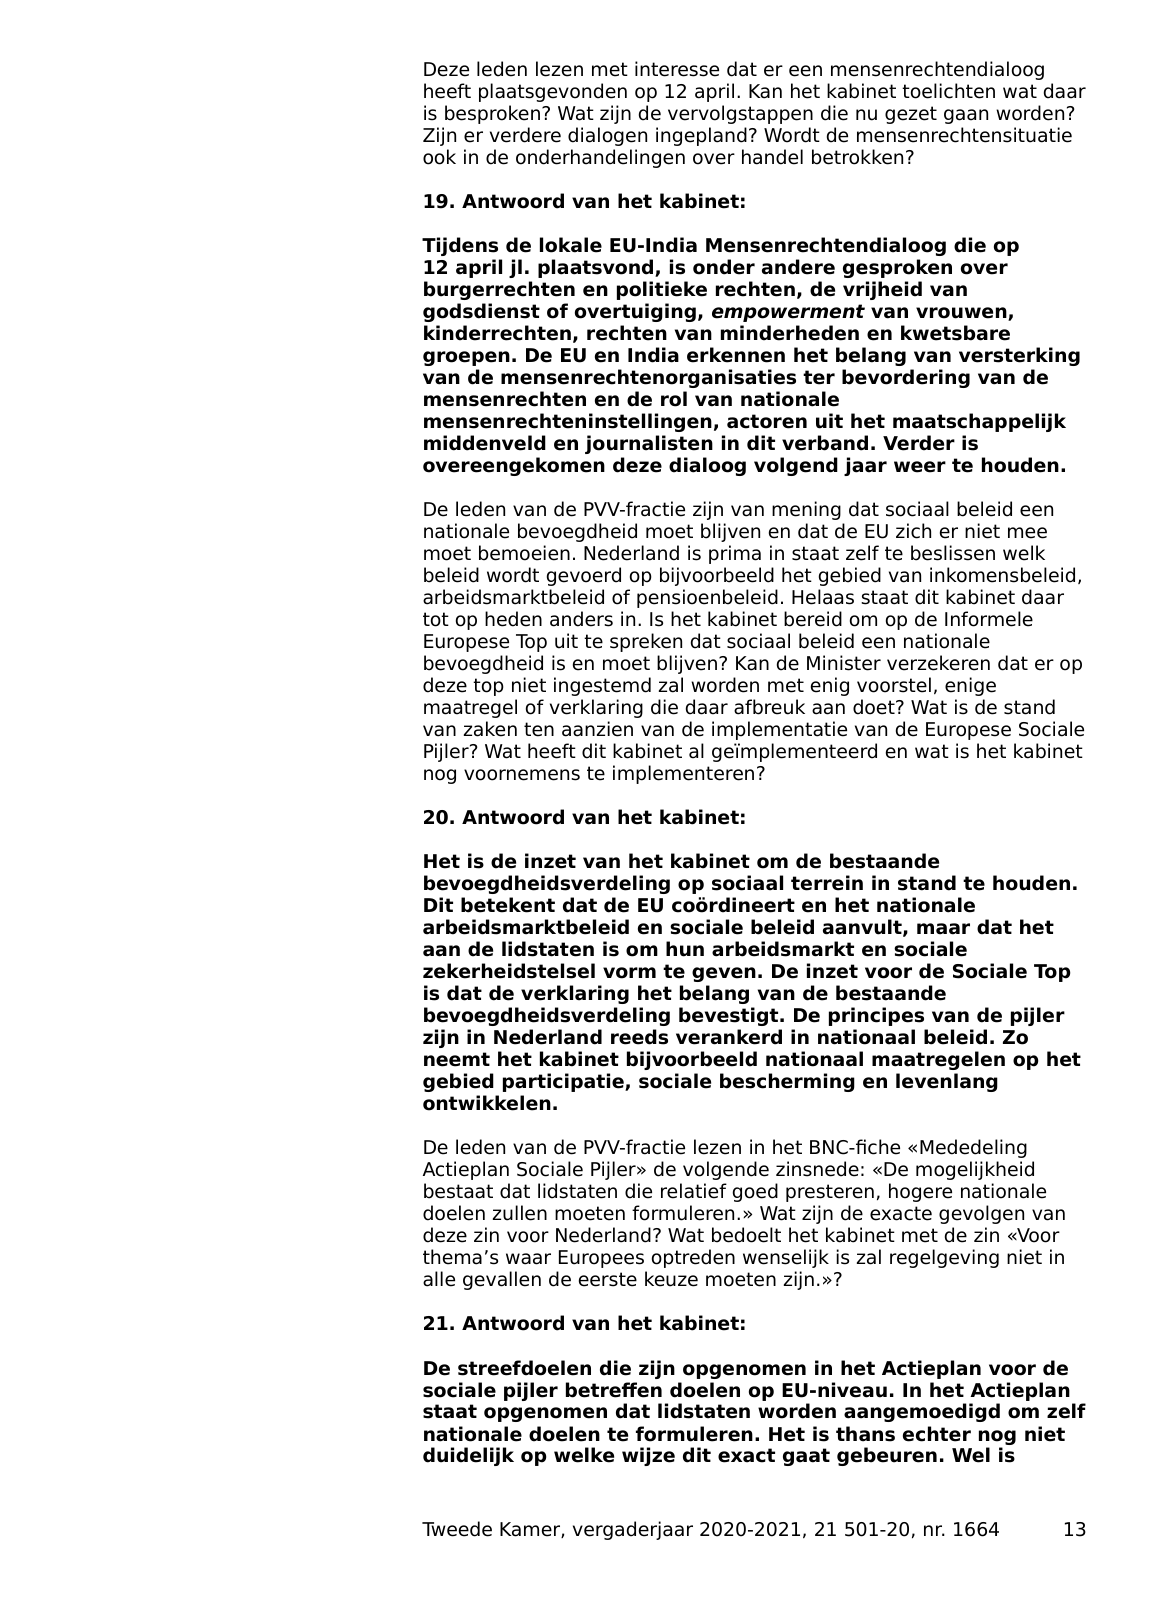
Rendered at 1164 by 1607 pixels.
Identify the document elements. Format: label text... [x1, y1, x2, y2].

subtitle 21. Antwoord van het kabinet: [422, 1313, 1087, 1335]
text De leden van de PVV-fractie zijn van mening dat sociaal beleid een nationale bevoegdheid moet blijven en dat de EU zich er niet mee moet bemoeien. Nederland is prima in staat zelf te beslissen welk beleid wordt gevoerd op bijvoorbeeld het gebied van inkomensbeleid, arbeidsmarktbeleid of pensioenbeleid. Helaas staat dit kabinet daar tot op heden anders in. Is het kabinet bereid om op de Informele Europese Top uit te spreken dat sociaal beleid een nationale bevoegdheid is en moet blijven? Kan de Minister verzekeren dat er op deze top niet ingestemd zal worden met enig voorstel, enige maatregel of verklaring die daar afbreuk aan doet? Wat is de stand van zaken ten aanzien van de implementatie van de Europese Sociale Pijler? Wat heeft dit kabinet al geïmplementeerd en wat is het kabinet nog voornemens te implementeren? [422, 499, 1087, 785]
text Tijdens de lokale EU-India Mensenrechtendialoog die op 12 april jl. plaatsvond, is onder andere gesproken over burgerrechten en politieke rechten, de vrijheid van godsdienst of overtuiging, empowerment van vrouwen, kinderrechten, rechten van minderheden en kwetsbare groepen. De EU en India erkennen het belang van versterking van de mensenrechtenorganisaties ter bevordering van de mensenrechten en de rol van nationale mensenrechteninstellingen, actoren uit het maatschappelijk middenveld en journalisten in dit verband. Verder is overeengekomen deze dialoog volgend jaar weer te houden. [422, 235, 1087, 477]
subtitle 19. Antwoord van het kabinet: [422, 191, 1087, 213]
text De leden van de PVV-fractie lezen in het BNC-fiche «Mededeling Actieplan Sociale Pijler» de volgende zinsnede: «De mogelijkheid bestaat dat lidstaten die relatief goed presteren, hogere nationale doelen zullen moeten formuleren.» Wat zijn de exacte gevolgen van deze zin voor Nederland? Wat bedoelt het kabinet met de zin «Voor thema’s waar Europees optreden wenselijk is zal regelgeving niet in alle gevallen de eerste keuze moeten zijn.»? [422, 1137, 1087, 1291]
subtitle 20. Antwoord van het kabinet: [422, 807, 1087, 829]
text Deze leden lezen met interesse dat er een mensenrechtendialoog heeft plaatsgevonden op 12 april. Kan het kabinet toelichten wat daar is besproken? Wat zijn de vervolgstappen die nu gezet gaan worden? Zijn er verdere dialogen ingepland? Wordt de mensenrechtensituatie ook in de onderhandelingen over handel betrokken? [422, 59, 1087, 169]
text Het is de inzet van het kabinet om de bestaande bevoegdheidsverdeling op sociaal terrein in stand te houden. Dit betekent dat de EU coördineert en het nationale arbeidsmarktbeleid en sociale beleid aanvult, maar dat het aan de lidstaten is om hun arbeidsmarkt en sociale zekerheidstelsel vorm te geven. De inzet voor de Sociale Top is dat de verklaring het belang van de bestaande bevoegdheidsverdeling bevestigt. De principes van de pijler zijn in Nederland reeds verankerd in nationaal beleid. Zo neemt het kabinet bijvoorbeeld nationaal maatregelen op het gebied participatie, sociale bescherming en levenlang ontwikkelen. [422, 851, 1087, 1115]
text De streefdoelen die zijn opgenomen in het Actieplan voor de sociale pijler betreffen doelen op EU-niveau. In het Actieplan staat opgenomen dat lidstaten worden aangemoedigd om zelf nationale doelen te formuleren. Het is thans echter nog niet duidelijk op welke wijze dit exact gaat gebeuren. Wel is [422, 1357, 1087, 1467]
